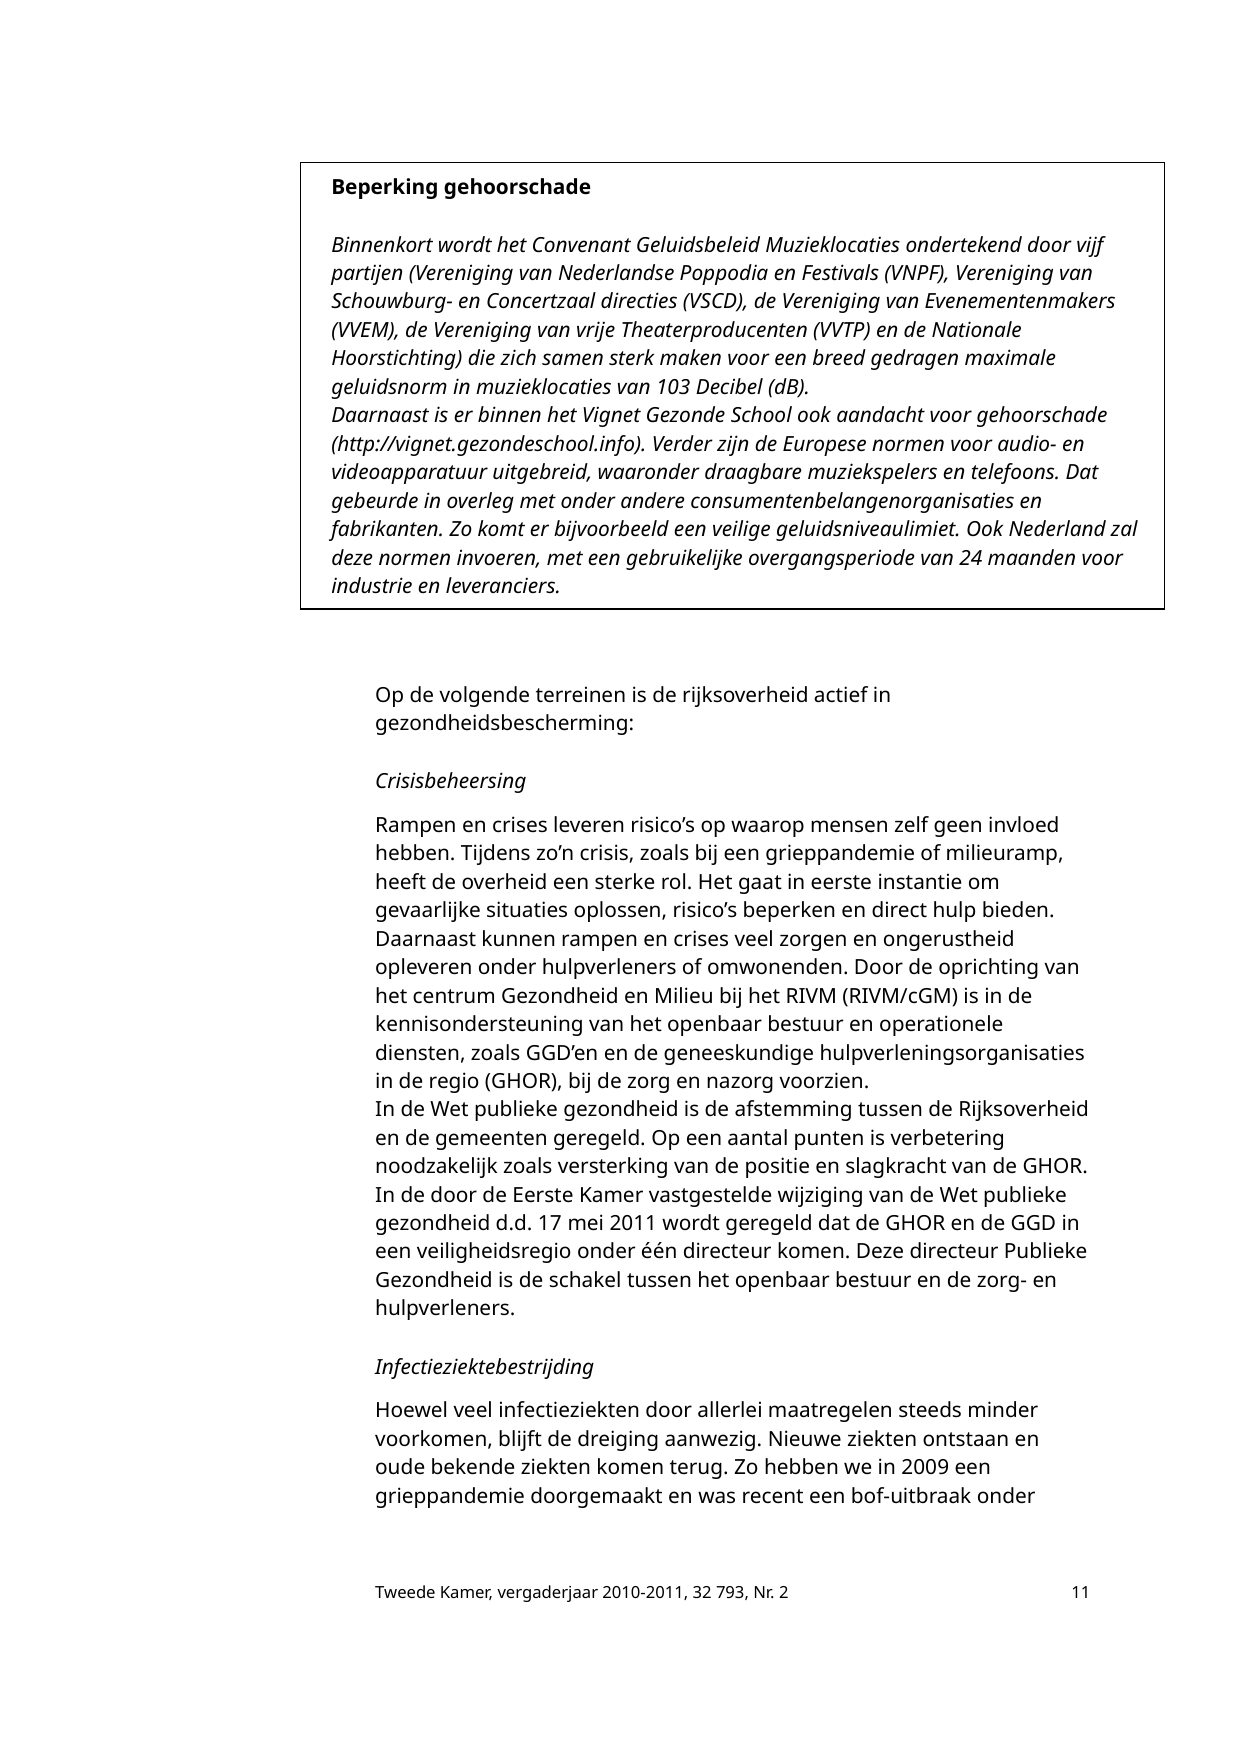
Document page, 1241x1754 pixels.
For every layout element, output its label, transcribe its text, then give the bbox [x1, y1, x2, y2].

text Beperking gehoorschade [331, 172, 1155, 200]
text Crisisbeheersing [375, 767, 1090, 795]
text Binnenkort wordt het Convenant Geluidsbeleid Muzieklocaties ondertekend door vijf partijen (Vereniging van Nederlandse Poppodia en Festivals (VNPF), Vereniging van Schouwburg- en Concertzaal directies (VSCD), de Vereniging van Evenementenmakers (VVEM), de Vereniging van vrije Theaterproducenten (VVTP) en de Nationale Hoorstichting) die zich samen sterk maken voor een breed gedragen maximale geluidsnorm in muzieklocaties van 103 Decibel (dB). [331, 230, 1155, 400]
text Daarnaast is er binnen het Vignet Gezonde School ook aandacht voor gehoorschade (http://vignet.gezondeschool.info). Verder zijn de Europese normen voor audio- en videoapparatuur uitgebreid, waaronder draagbare muziekspelers en telefoons. Dat gebeurde in overleg met onder andere consumentenbelangenorganisaties en fabrikanten. Zo komt er bijvoorbeeld een veilige geluidsniveaulimiet. Ook Nederland zal deze normen invoeren, met een gebruikelijke overgangsperiode van 24 maanden voor industrie en leveranciers. [331, 400, 1155, 599]
text Rampen en crises leveren risico’s op waarop mensen zelf geen invloed hebben. Tijdens zo’n crisis, zoals bij een grieppandemie of milieuramp, heeft de overheid een sterke rol. Het gaat in eerste instantie om gevaarlijke situaties oplossen, risico’s beperken en direct hulp bieden. Daarnaast kunnen rampen en crises veel zorgen en ongerustheid opleveren onder hulpverleners of omwonenden. Door de oprichting van het centrum Gezondheid en Milieu bij het RIVM (RIVM/cGM) is in de kennisondersteuning van het openbaar bestuur en operationele diensten, zoals GGD’en en de geneeskundige hulpverleningsorganisaties in de regio (GHOR), bij de zorg en nazorg voorzien. [375, 810, 1090, 1094]
text In de Wet publieke gezondheid is de afstemming tussen de Rijksoverheid en de gemeenten geregeld. Op een aantal punten is verbetering noodzakelijk zoals versterking van de positie en slagkracht van de GHOR. In de door de Eerste Kamer vastgestelde wijziging van de Wet publieke gezondheid d.d. 17 mei 2011 wordt geregeld dat de GHOR en de GGD in een veiligheidsregio onder één directeur komen. Deze directeur Publieke Gezondheid is de schakel tussen het openbaar bestuur en de zorg- en hulpverleners. [375, 1094, 1090, 1322]
text Hoewel veel infectieziekten door allerlei maatregelen steeds minder voorkomen, blijft de dreiging aanwezig. Nieuwe ziekten ontstaan en oude bekende ziekten komen terug. Zo hebben we in 2009 een grieppandemie doorgemaakt en was recent een bof-uitbraak onder [375, 1395, 1090, 1509]
text Infectieziektebestrijding [375, 1352, 1090, 1380]
text Op de volgende terreinen is de rijksoverheid actief in gezondheidsbescherming: [375, 680, 1090, 737]
